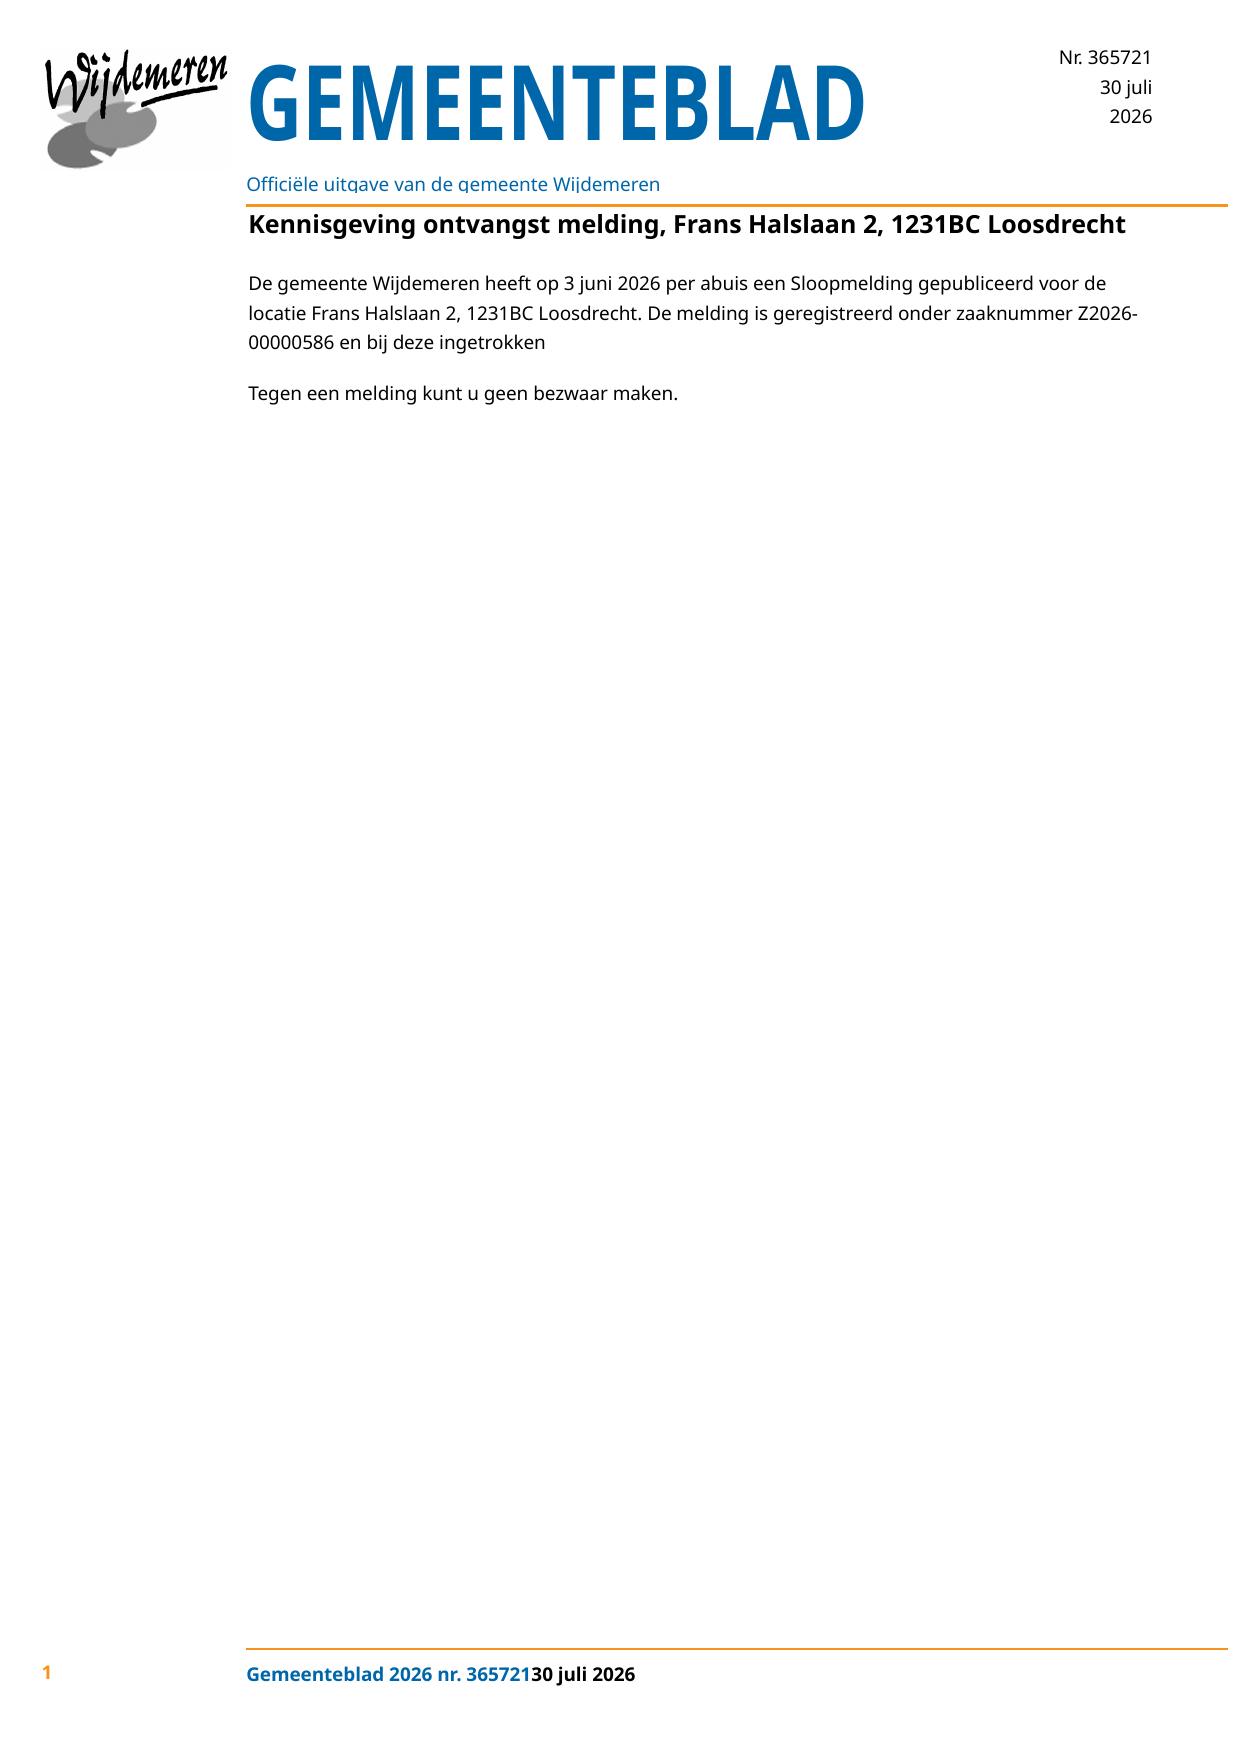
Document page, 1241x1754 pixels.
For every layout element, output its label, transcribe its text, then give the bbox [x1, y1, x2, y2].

text Tegen een melding kunt u geen bezwaar maken. [248, 380, 1152, 406]
text De gemeente Wijdemeren heeft op 3 juni 2026 per abuis een Sloopmelding gepubliceerd voor de locatie Frans Halslaan 2, 1231BC Loosdrecht. De melding is geregistreerd onder zaaknummer Z2026-00000586 en bij deze ingetrokken [248, 270, 1152, 355]
picture [41, 47, 231, 172]
text Kennisgeving ontvangst melding, Frans Halslaan 2, 1231BC Loosdrecht [248, 207, 1152, 241]
